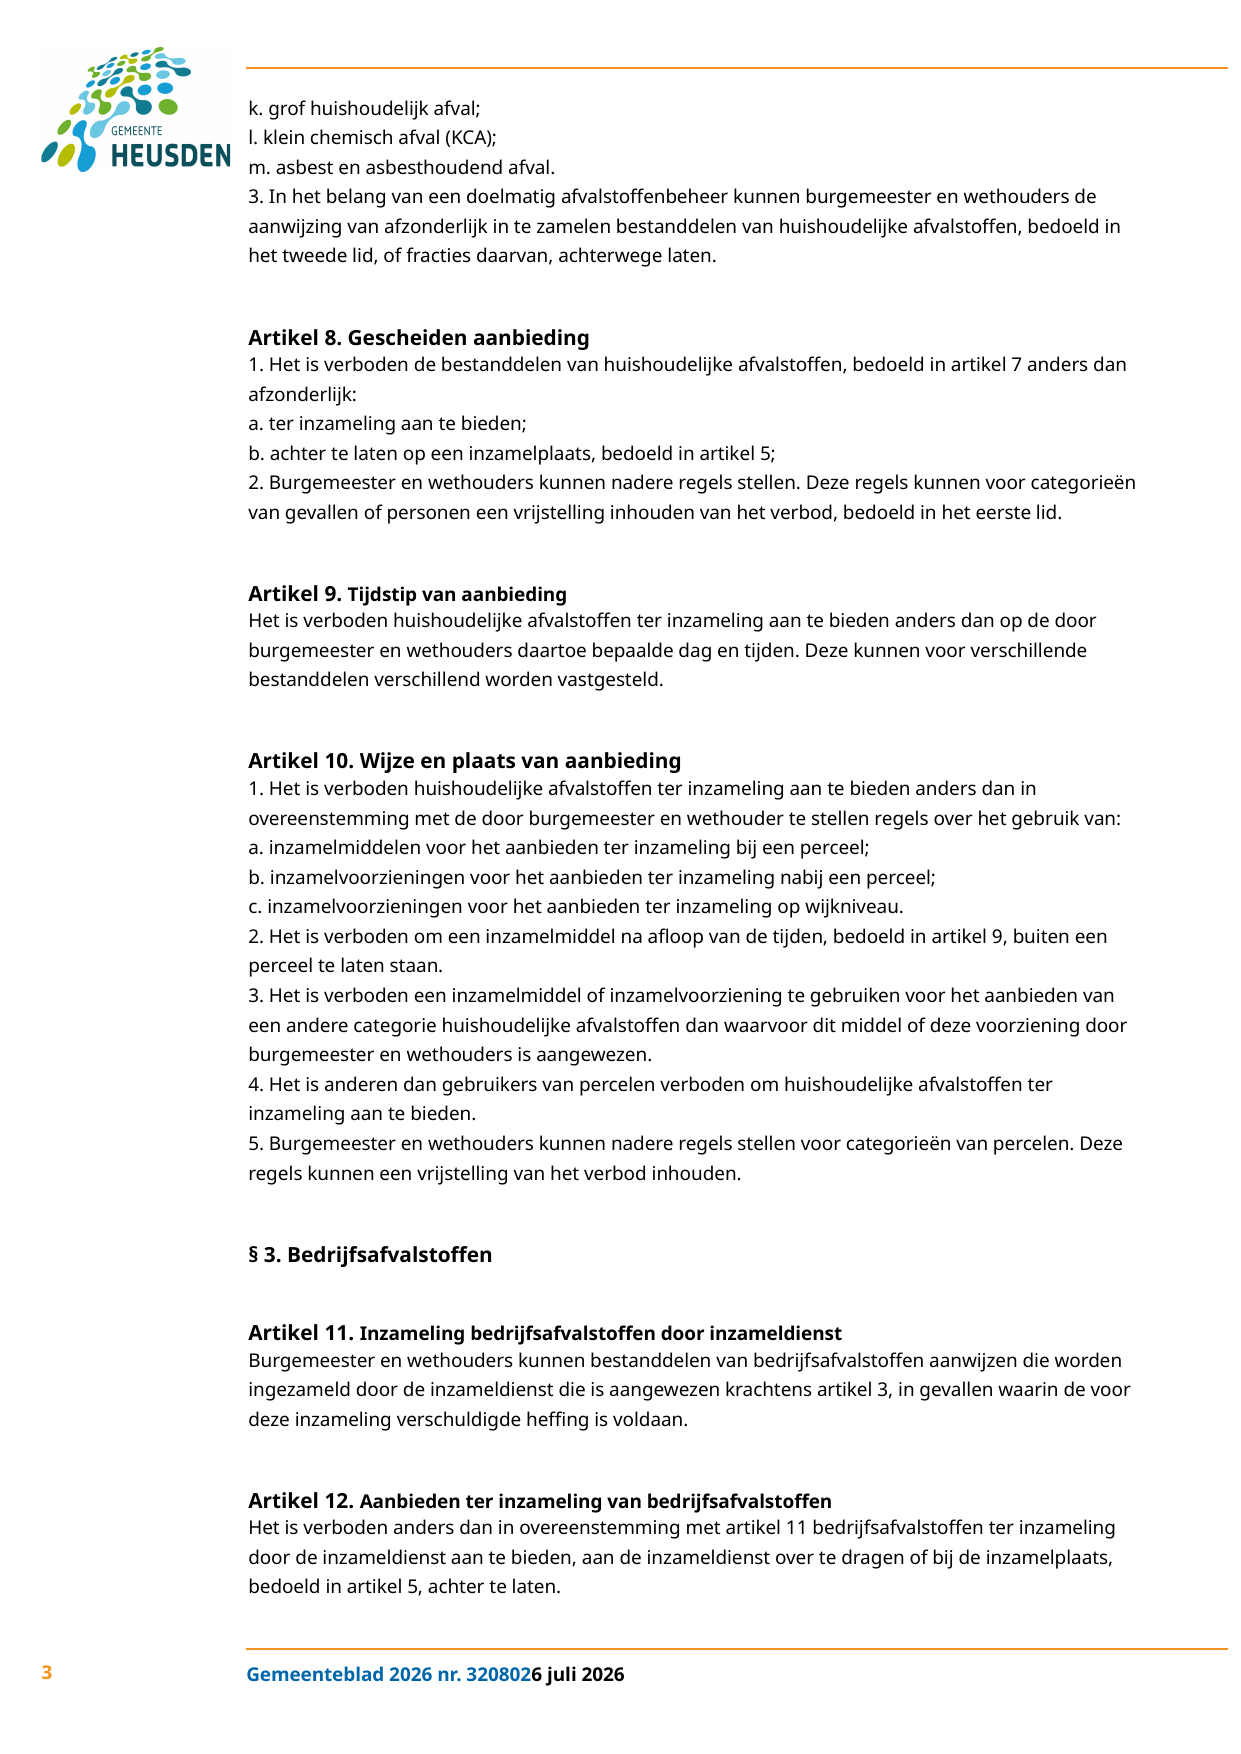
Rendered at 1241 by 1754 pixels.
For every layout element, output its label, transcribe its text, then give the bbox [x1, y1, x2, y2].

text 2. Burgemeester en wethouders kunnen nadere regels stellen. Deze regels kunnen voor categorieën van gevallen of personen een vrijstelling inhouden van het verbod, bedoeld in het eerste lid. [248, 469, 1152, 525]
text m. asbest en asbesthoudend afval. [248, 154, 1152, 180]
text Artikel 8. Gescheiden aanbieding [248, 323, 1152, 351]
text 4. Het is anderen dan gebruikers van percelen verboden om huishoudelijke afvalstoffen ter inzameling aan te bieden. [248, 1071, 1152, 1126]
picture [41, 47, 231, 172]
text a. ter inzameling aan te bieden; [248, 410, 1152, 436]
text 1. Het is verboden de bestanddelen van huishoudelijke afvalstoffen, bedoeld in artikel 7 anders dan afzonderlijk: [248, 351, 1152, 406]
text Artikel 12. Aanbieden ter inzameling van bedrijfsafvalstoffen [248, 1486, 1152, 1514]
text l. klein chemisch afval (KCA); [248, 124, 1152, 150]
text 1. Het is verboden huishoudelijke afvalstoffen ter inzameling aan te bieden anders dan in overeenstemming met de door burgemeester en wethouder te stellen regels over het gebruik van: [248, 775, 1152, 830]
text Het is verboden huishoudelijke afvalstoffen ter inzameling aan te bieden anders dan op de door burgemeester en wethouders daartoe bepaalde dag en tijden. Deze kunnen voor verschillende bestanddelen verschillend worden vastgesteld. [248, 607, 1152, 692]
text § 3. Bedrijfsafvalstoffen [248, 1240, 1152, 1268]
text Burgemeester en wethouders kunnen bestanddelen van bedrijfsafvalstoffen aanwijzen die worden ingezameld door de inzameldienst die is aangewezen krachtens artikel 3, in gevallen waarin de voor deze inzameling verschuldigde heffing is voldaan. [248, 1347, 1152, 1432]
text b. inzamelvoorzieningen voor het aanbieden ter inzameling nabij een perceel; [248, 864, 1152, 889]
text 5. Burgemeester en wethouders kunnen nadere regels stellen voor categorieën van percelen. Deze regels kunnen een vrijstelling van het verbod inhouden. [248, 1130, 1152, 1185]
text c. inzamelvoorzieningen voor het aanbieden ter inzameling op wijkniveau. [248, 893, 1152, 919]
text 3. Het is verboden een inzamelmiddel of inzamelvoorziening te gebruiken voor het aanbieden van een andere categorie huishoudelijke afvalstoffen dan waarvoor dit middel of deze voorziening door burgemeester en wethouders is aangewezen. [248, 982, 1152, 1067]
text 2. Het is verboden om een inzamelmiddel na afloop van de tijden, bedoeld in artikel 9, buiten een perceel te laten staan. [248, 923, 1152, 978]
text k. grof huishoudelijk afval; [248, 95, 1152, 121]
text a. inzamelmiddelen voor het aanbieden ter inzameling bij een perceel; [248, 834, 1152, 860]
text Artikel 10. Wijze en plaats van aanbieding [248, 747, 1152, 775]
text Artikel 9. Tijdstip van aanbieding [248, 579, 1152, 607]
text Het is verboden anders dan in overeenstemming met artikel 11 bedrijfsafvalstoffen ter inzameling door de inzameldienst aan te bieden, aan de inzameldienst over te dragen of bij de inzamelplaats, bedoeld in artikel 5, achter te laten. [248, 1514, 1152, 1599]
text 3. In het belang van een doelmatig afvalstoffenbeheer kunnen burgemeester en wethouders de aanwijzing van afzonderlijk in te zamelen bestanddelen van huishoudelijke afvalstoffen, bedoeld in het tweede lid, of fracties daarvan, achterwege laten. [248, 183, 1152, 268]
text Artikel 11. Inzameling bedrijfsafvalstoffen door inzameldienst [248, 1318, 1152, 1347]
text b. achter te laten op een inzamelplaats, bedoeld in artikel 5; [248, 440, 1152, 466]
